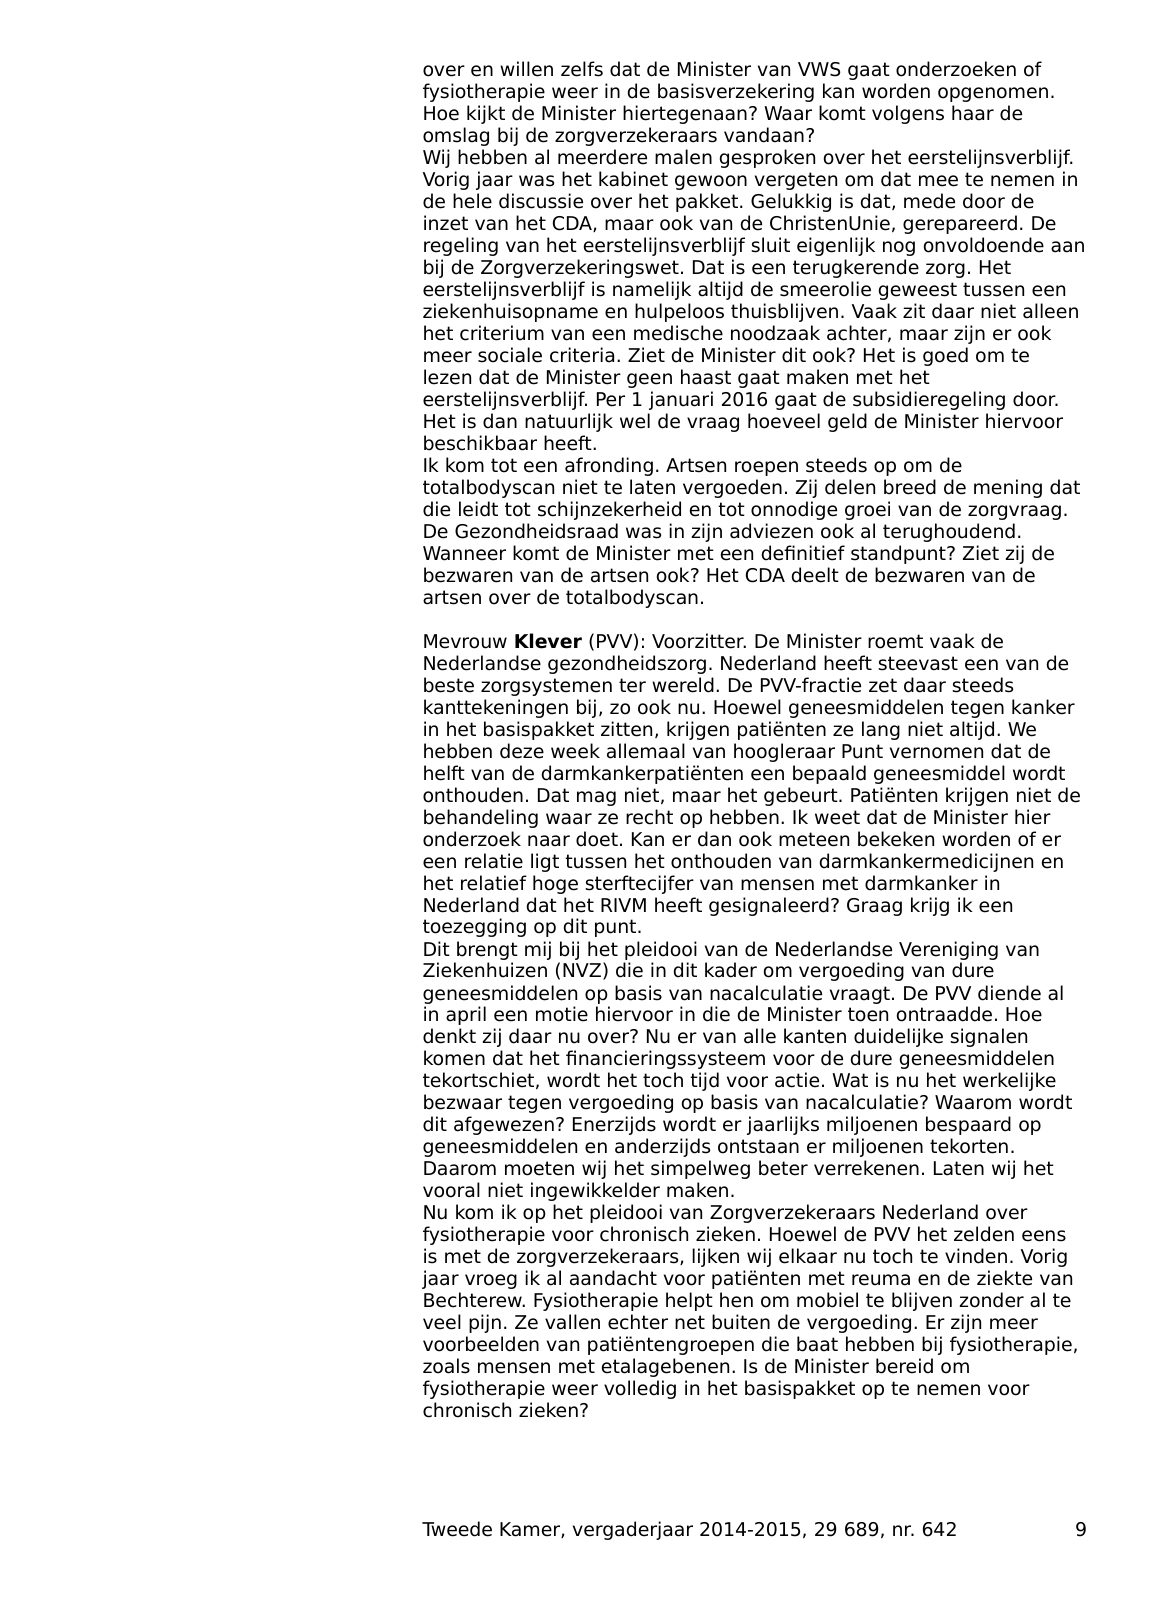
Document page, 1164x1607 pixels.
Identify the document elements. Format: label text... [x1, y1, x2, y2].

text over en willen zelfs dat de Minister van VWS gaat onderzoeken of fysiotherapie weer in de basisverzekering kan worden opgenomen. Hoe kijkt de Minister hiertegenaan? Waar komt volgens haar de omslag bij de zorgverzekeraars vandaan? [422, 59, 1087, 147]
text Wij hebben al meerdere malen gesproken over het eerstelijnsverblijf. Vorig jaar was het kabinet gewoon vergeten om dat mee te nemen in de hele discussie over het pakket. Gelukkig is dat, mede door de inzet van het CDA, maar ook van de ChristenUnie, gerepareerd. De regeling van het eerstelijnsverblijf sluit eigenlijk nog onvoldoende aan bij de Zorgverzekeringswet. Dat is een terugkerende zorg. Het eerstelijnsverblijf is namelijk altijd de smeerolie geweest tussen een ziekenhuisopname en hulpeloos thuisblijven. Vaak zit daar niet alleen het criterium van een medische noodzaak achter, maar zijn er ook meer sociale criteria. Ziet de Minister dit ook? Het is goed om te lezen dat de Minister geen haast gaat maken met het eerstelijnsverblijf. Per 1 januari 2016 gaat de subsidieregeling door. Het is dan natuurlijk wel de vraag hoeveel geld de Minister hiervoor beschikbaar heeft. [422, 147, 1087, 455]
text Dit brengt mij bij het pleidooi van de Nederlandse Vereniging van Ziekenhuizen (NVZ) die in dit kader om vergoeding van dure geneesmiddelen op basis van nacalculatie vraagt. De PVV diende al in april een motie hiervoor in die de Minister toen ontraadde. Hoe denkt zij daar nu over? Nu er van alle kanten duidelijke signalen komen dat het financieringssysteem voor de dure geneesmiddelen tekortschiet, wordt het toch tijd voor actie. Wat is nu het werkelijke bezwaar tegen vergoeding op basis van nacalculatie? Waarom wordt dit afgewezen? Enerzijds wordt er jaarlijks miljoenen bespaard op geneesmiddelen en anderzijds ontstaan er miljoenen tekorten. Daarom moeten wij het simpelweg beter verrekenen. Laten wij het vooral niet ingewikkelder maken. [422, 938, 1087, 1202]
text Mevrouw Klever (PVV): Voorzitter. De Minister roemt vaak de Nederlandse gezondheidszorg. Nederland heeft steevast een van de beste zorgsystemen ter wereld. De PVV-fractie zet daar steeds kanttekeningen bij, zo ook nu. Hoewel geneesmiddelen tegen kanker in het basispakket zitten, krijgen patiënten ze lang niet altijd. We hebben deze week allemaal van hoogleraar Punt vernomen dat de helft van de darmkankerpatiënten een bepaald geneesmiddel wordt onthouden. Dat mag niet, maar het gebeurt. Patiënten krijgen niet de behandeling waar ze recht op hebben. Ik weet dat de Minister hier onderzoek naar doet. Kan er dan ook meteen bekeken worden of er een relatie ligt tussen het onthouden van darmkankermedicijnen en het relatief hoge sterftecijfer van mensen met darmkanker in Nederland dat het RIVM heeft gesignaleerd? Graag krijg ik een toezegging op dit punt. [422, 631, 1087, 938]
text Nu kom ik op het pleidooi van Zorgverzekeraars Nederland over fysiotherapie voor chronisch zieken. Hoewel de PVV het zelden eens is met de zorgverzekeraars, lijken wij elkaar nu toch te vinden. Vorig jaar vroeg ik al aandacht voor patiënten met reuma en de ziekte van Bechterew. Fysiotherapie helpt hen om mobiel te blijven zonder al te veel pijn. Ze vallen echter net buiten de vergoeding. Er zijn meer voorbeelden van patiëntengroepen die baat hebben bij fysiotherapie, zoals mensen met etalagebenen. Is de Minister bereid om fysiotherapie weer volledig in het basispakket op te nemen voor chronisch zieken? [422, 1202, 1087, 1422]
text Ik kom tot een afronding. Artsen roepen steeds op om de totalbodyscan niet te laten vergoeden. Zij delen breed de mening dat die leidt tot schijnzekerheid en tot onnodige groei van de zorgvraag. De Gezondheidsraad was in zijn adviezen ook al terughoudend. Wanneer komt de Minister met een definitief standpunt? Ziet zij de bezwaren van de artsen ook? Het CDA deelt de bezwaren van de artsen over de totalbodyscan. [422, 455, 1087, 608]
